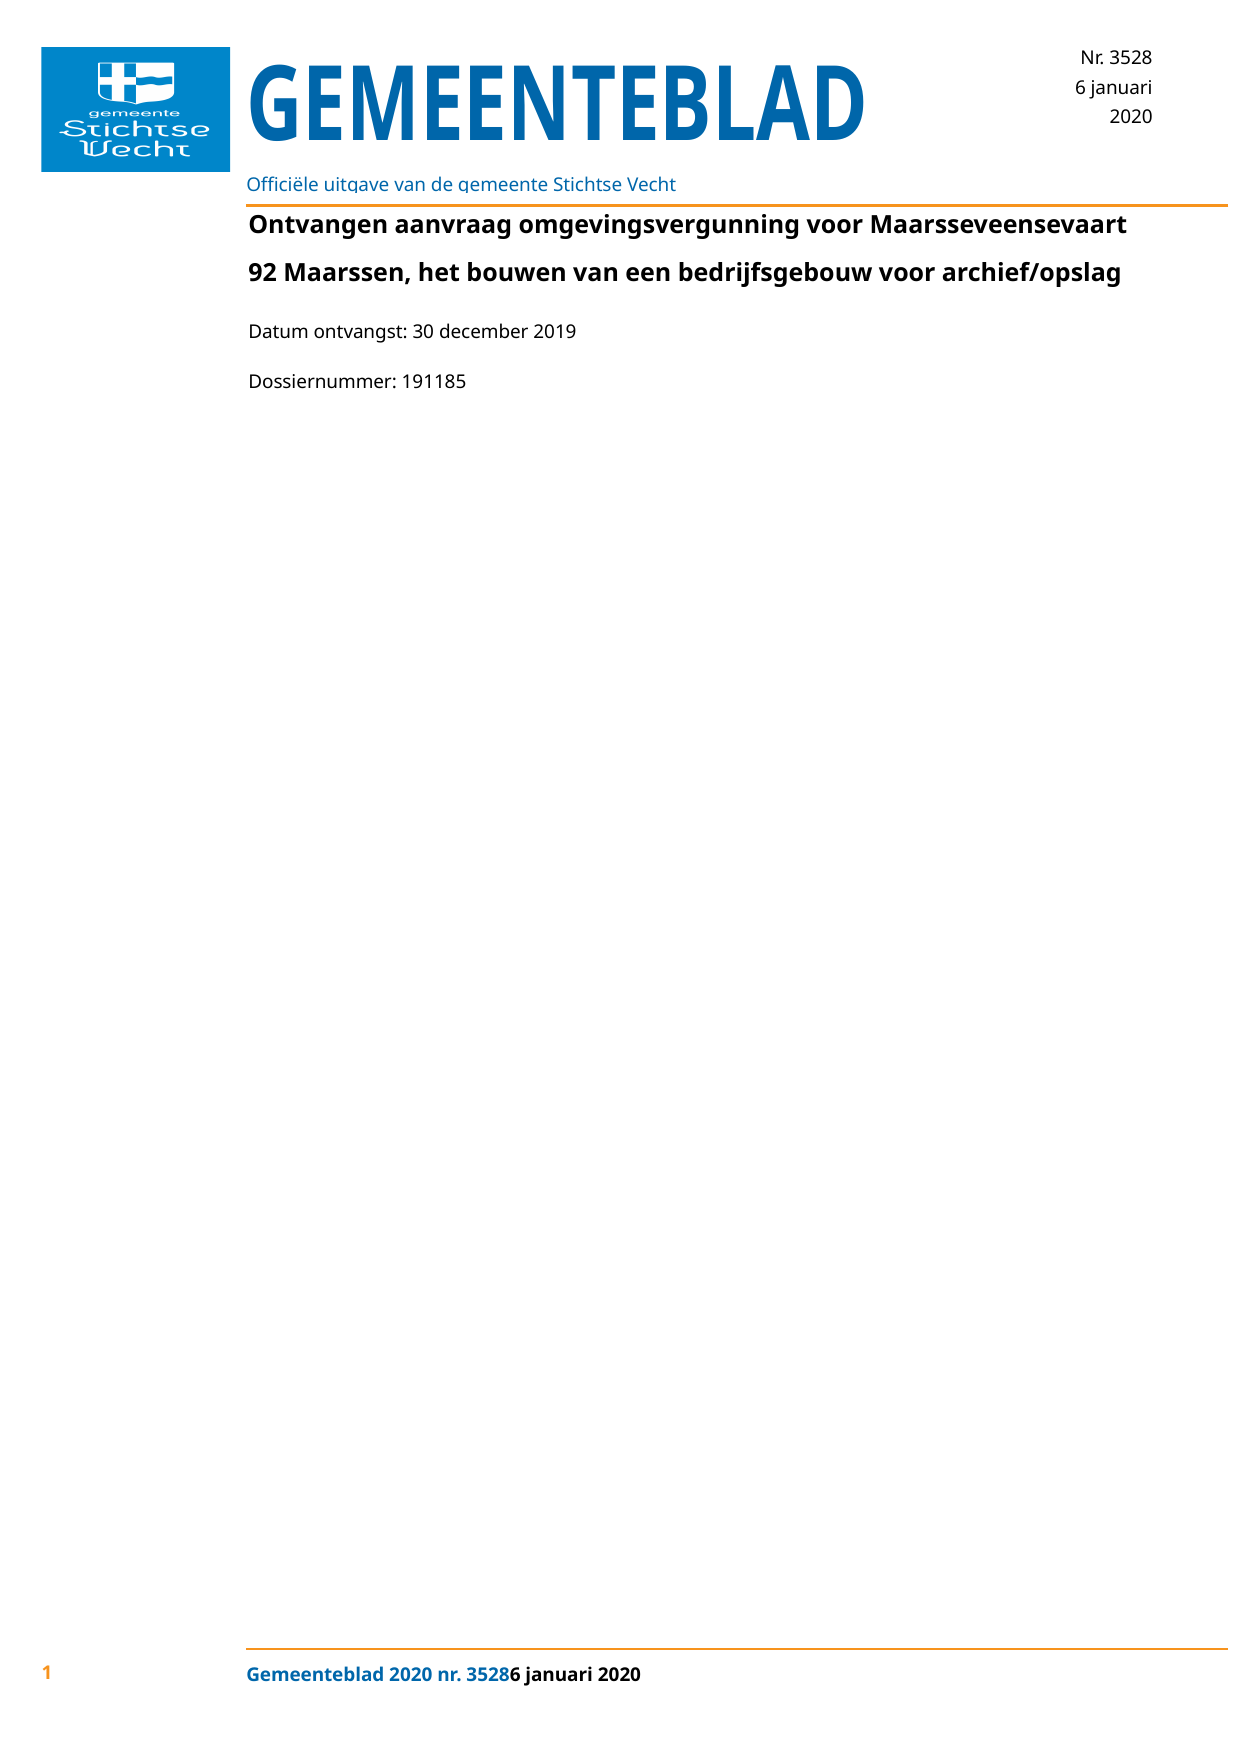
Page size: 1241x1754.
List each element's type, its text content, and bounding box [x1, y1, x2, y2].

picture [137, 63, 174, 103]
text Dossiernummer: 191185 [248, 368, 1152, 394]
text Ontvangen aanvraag omgevingsvergunning voor Maarsseveensevaart 92 Maarssen, het bouwen van een bedrijfsgebouw voor archief/opslag [248, 207, 1152, 288]
text Datum ontvangst: 30 december 2019 [248, 318, 1152, 344]
picture [99, 63, 135, 101]
